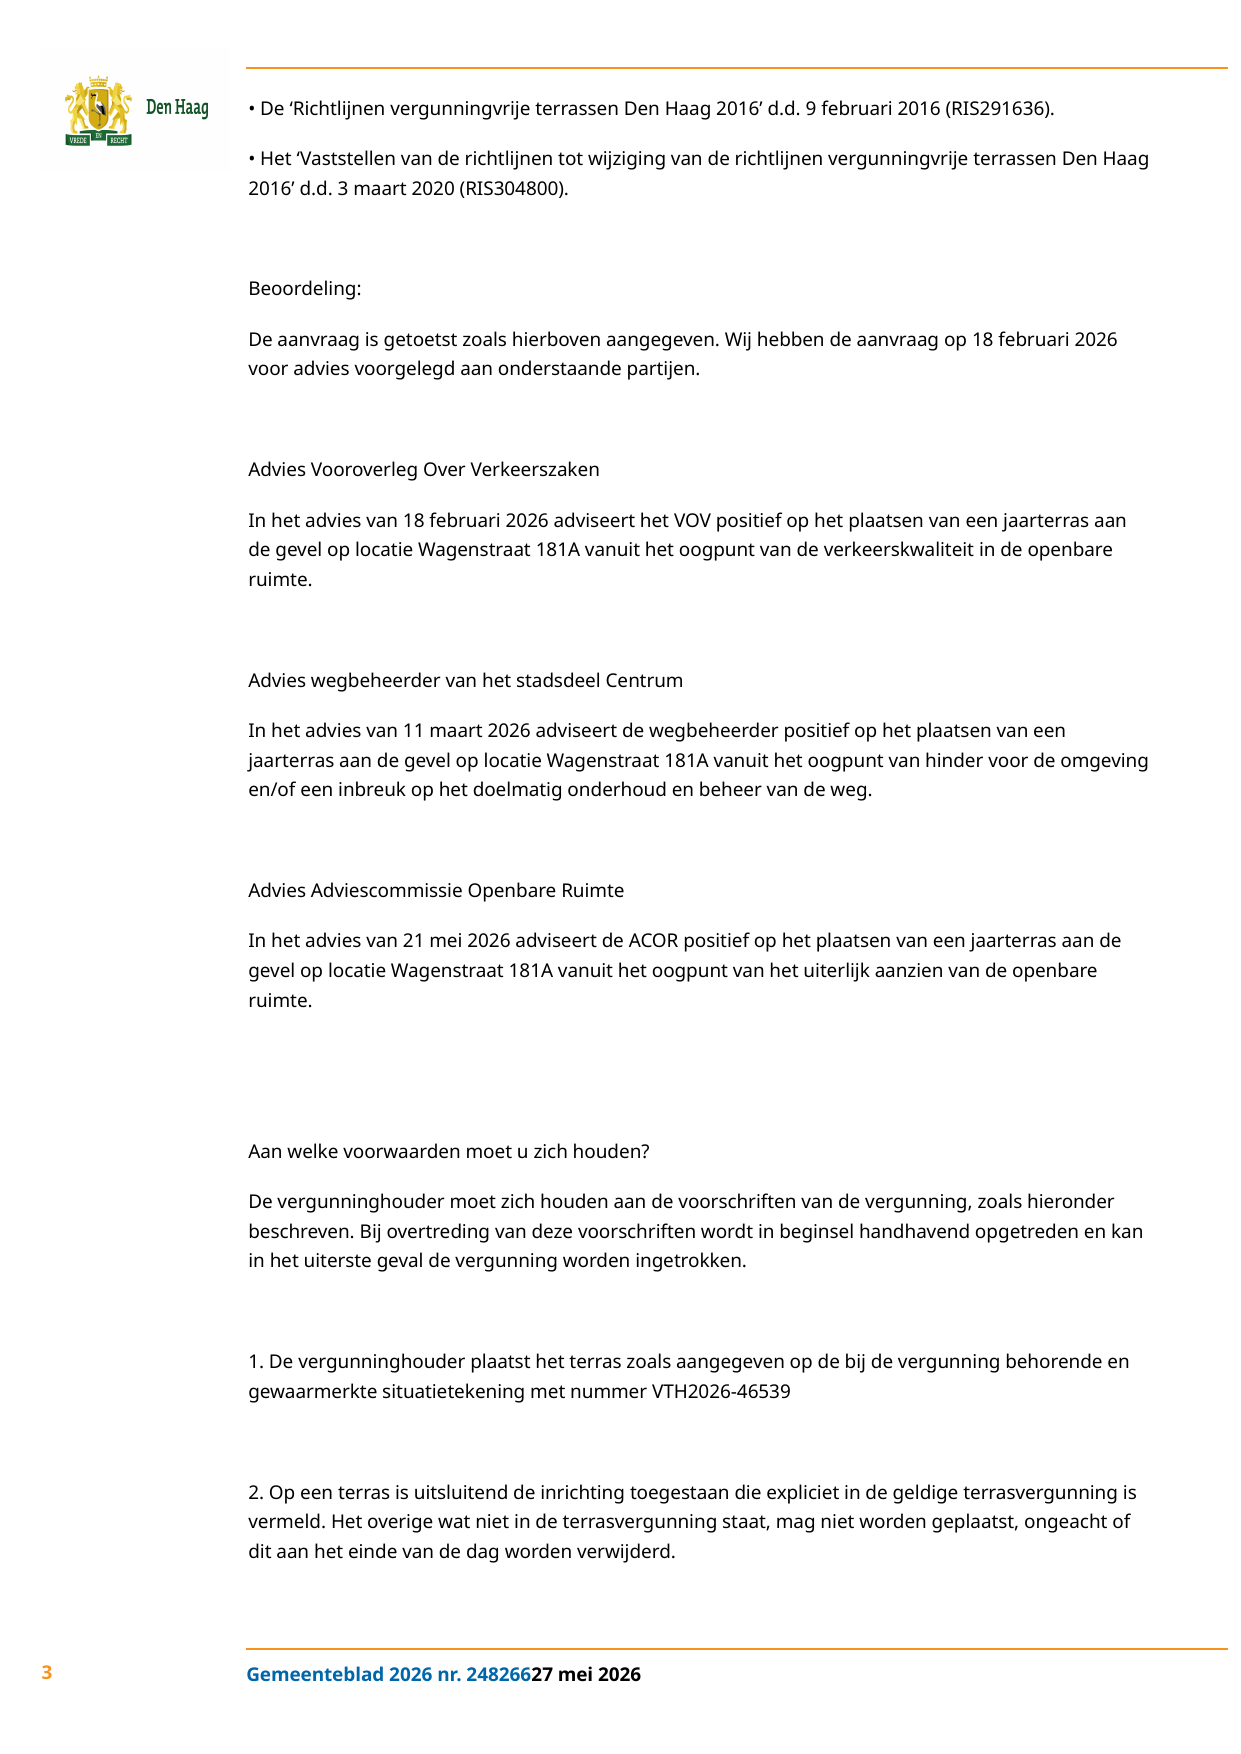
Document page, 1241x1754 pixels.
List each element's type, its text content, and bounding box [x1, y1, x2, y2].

text Aan welke voorwaarden moet u zich houden? [248, 1138, 1152, 1164]
text • Het ‘Vaststellen van de richtlijnen tot wijziging van de richtlijnen vergunningvrije terrassen Den Haag 2016’ d.d. 3 maart 2020 (RIS304800). [248, 145, 1152, 201]
text • De ‘Richtlijnen vergunningvrije terrassen Den Haag 2016’ d.d. 9 februari 2016 (RIS291636). [248, 95, 1152, 121]
picture [41, 47, 231, 172]
text In het advies van 18 februari 2026 adviseert het VOV positief op het plaatsen van een jaarterras aan de gevel op locatie Wagenstraat 181A vanuit het oogpunt van de verkeerskwaliteit in de openbare ruimte. [248, 507, 1152, 592]
text 1. De vergunninghouder plaatst het terras zoals aangegeven op de bij de vergunning behorende en gewaarmerkte situatietekening met nummer VTH2026-46539 [248, 1348, 1152, 1404]
text Beoordeling: [248, 276, 1152, 301]
text In het advies van 21 mei 2026 adviseert de ACOR positief op het plaatsen van een jaarterras aan de gevel op locatie Wagenstraat 181A vanuit het oogpunt van het uiterlijk aanzien van de openbare ruimte. [248, 928, 1152, 1013]
text Advies wegbeheerder van het stadsdeel Centrum [248, 667, 1152, 693]
text 2. Op een terras is uitsluitend de inrichting toegestaan die expliciet in de geldige terrasvergunning is vermeld. Het overige wat niet in de terrasvergunning staat, mag niet worden geplaatst, ongeacht of dit aan het einde van de dag worden verwijderd. [248, 1479, 1152, 1564]
text Advies Adviescommissie Openbare Ruimte [248, 877, 1152, 903]
text In het advies van 11 maart 2026 adviseert de wegbeheerder positief op het plaatsen van een jaarterras aan de gevel op locatie Wagenstraat 181A vanuit het oogpunt van hinder voor de omgeving en/of een inbreuk op het doelmatig onderhoud en beheer van de weg. [248, 717, 1152, 802]
text De vergunninghouder moet zich houden aan de voorschriften van de vergunning, zoals hieronder beschreven. Bij overtreding van deze voorschriften wordt in beginsel handhavend opgetreden en kan in het uiterste geval de vergunning worden ingetrokken. [248, 1188, 1152, 1273]
text De aanvraag is getoetst zoals hierboven aangegeven. Wij hebben de aanvraag op 18 februari 2026 voor advies voorgelegd aan onderstaande partijen. [248, 326, 1152, 381]
text Advies Vooroverleg Over Verkeerszaken [248, 456, 1152, 482]
